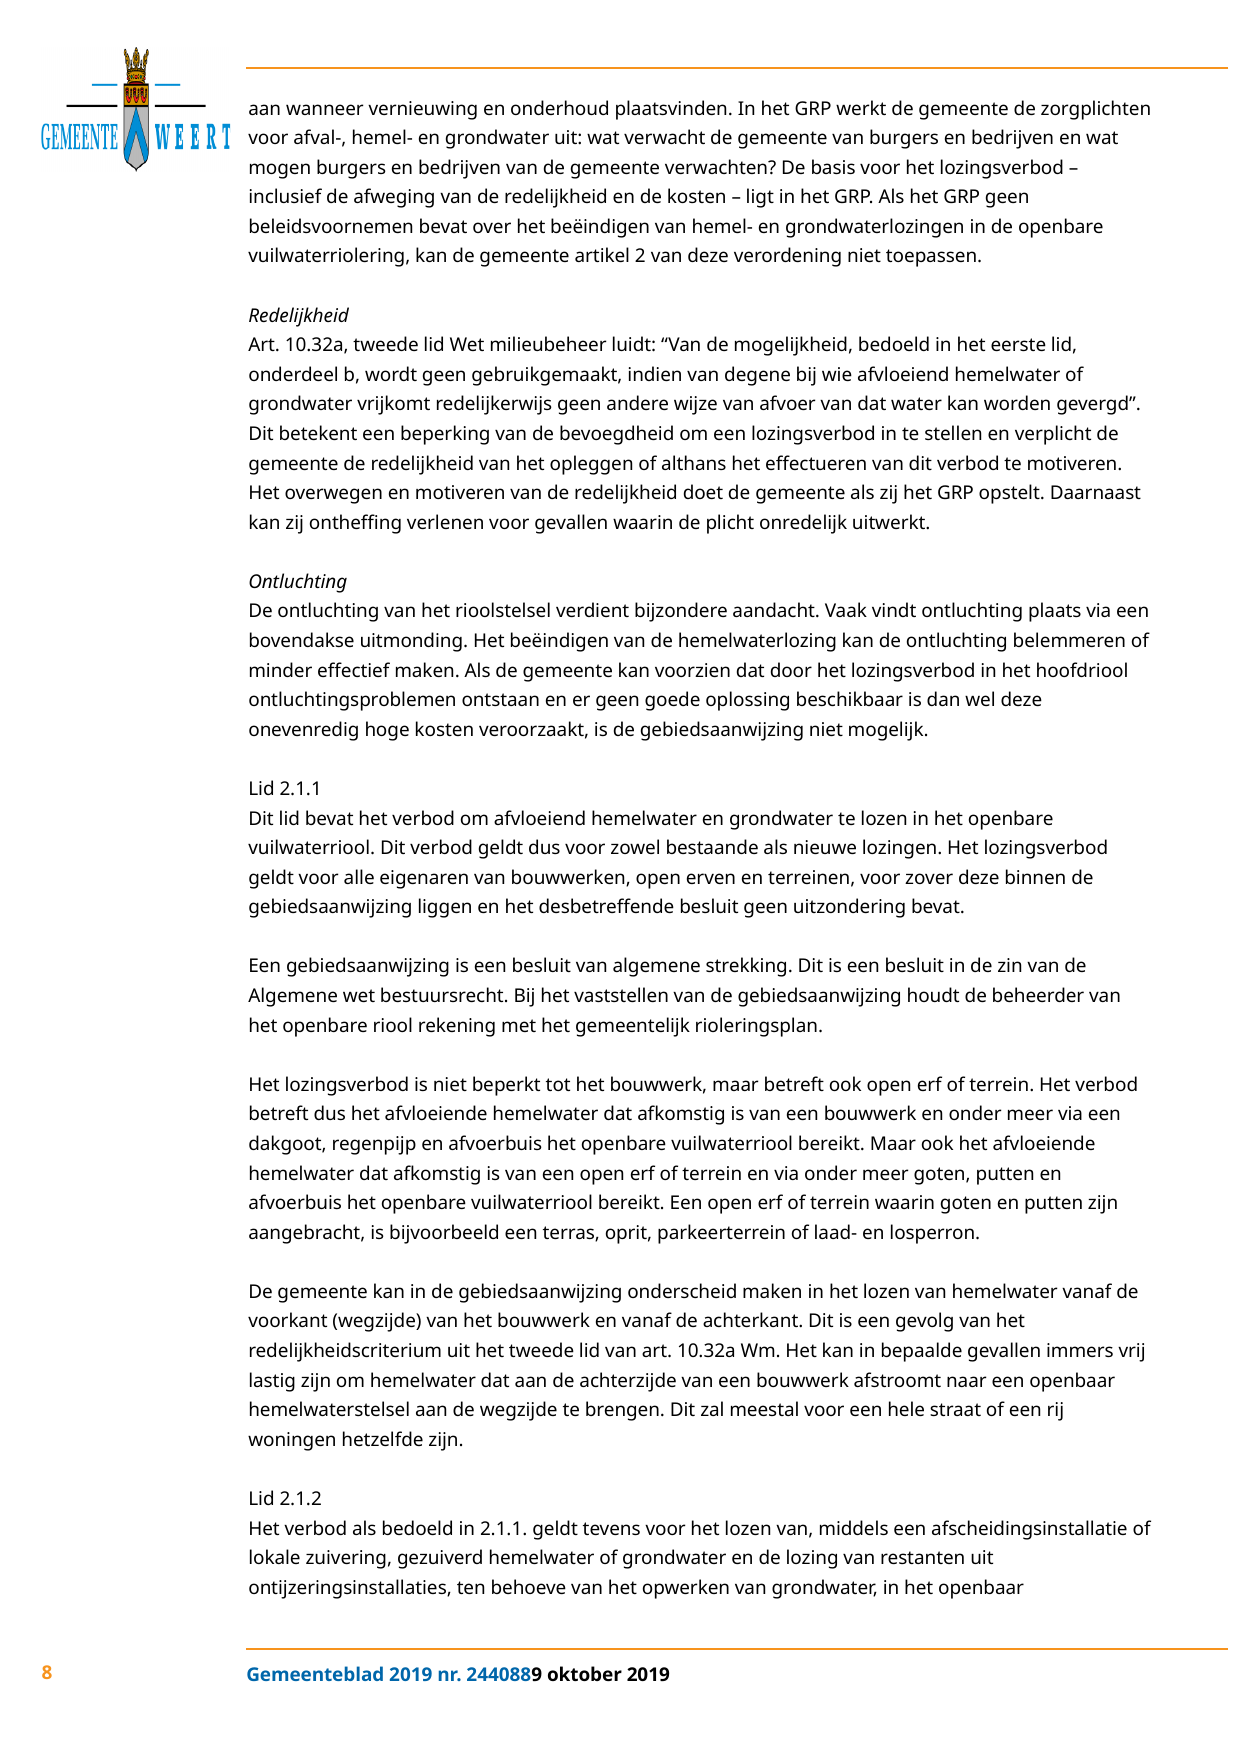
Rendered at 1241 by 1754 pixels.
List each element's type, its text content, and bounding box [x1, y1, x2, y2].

text Dit betekent een beperking van de bevoegdheid om een lozingsverbod in te stellen en verplicht de gemeente de redelijkheid van het opleggen of althans het effectueren van dit verbod te motiveren. Het overwegen en motiveren van de redelijkheid doet de gemeente als zij het GRP opstelt. Daarnaast kan zij ontheffing verlenen voor gevallen waarin de plicht onredelijk uitwerkt. [248, 420, 1152, 535]
text Een gebiedsaanwijzing is een besluit van algemene strekking. Dit is een besluit in de zin van de Algemene wet bestuursrecht. Bij het vaststellen van de gebiedsaanwijzing houdt de beheerder van het openbare riool rekening met het gemeentelijk rioleringsplan. [248, 953, 1152, 1038]
text Het verbod als bedoeld in 2.1.1. geldt tevens voor het lozen van, middels een afscheidingsinstallatie of lokale zuivering, gezuiverd hemelwater of grondwater en de lozing van restanten uit ontijzeringsinstallaties, ten behoeve van het opwerken van grondwater, in het openbaar [248, 1515, 1152, 1600]
text De gemeente kan in de gebiedsaanwijzing onderscheid maken in het lozen van hemelwater vanaf de voorkant (wegzijde) van het bouwwerk en vanaf de achterkant. Dit is een gevolg van het redelijkheidscriterium uit het tweede lid van art. 10.32a Wm. Het kan in bepaalde gevallen immers vrij lastig zijn om hemelwater dat aan de achterzijde van een bouwwerk afstroomt naar een openbaar hemelwaterstelsel aan de wegzijde te brengen. Dit zal meestal voor een hele straat of een rij woningen hetzelfde zijn. [248, 1278, 1152, 1452]
text Het lozingsverbod is niet beperkt tot het bouwwerk, maar betreft ook open erf of terrein. Het verbod betreft dus het afvloeiende hemelwater dat afkomstig is van een bouwwerk en onder meer via een dakgoot, regenpijp en afvoerbuis het openbare vuilwaterriool bereikt. Maar ook het afvloeiende hemelwater dat afkomstig is van een open erf of terrein en via onder meer goten, putten en afvoerbuis het openbare vuilwaterriool bereikt. Een open erf of terrein waarin goten en putten zijn aangebracht, is bijvoorbeeld een terras, oprit, parkeerterrein of laad- en losperron. [248, 1071, 1152, 1245]
text Dit lid bevat het verbod om afvloeiend hemelwater en grondwater te lozen in het openbare vuilwaterriool. Dit verbod geldt dus voor zowel bestaande als nieuwe lozingen. Het lozingsverbod geldt voor alle eigenaren van bouwwerken, open erven en terreinen, voor zover deze binnen de gebiedsaanwijzing liggen en het desbetreffende besluit geen uitzondering bevat. [248, 805, 1152, 919]
text Redelijkheid [248, 302, 1152, 328]
text Lid 2.1.2 [248, 1485, 1152, 1511]
text Ontluchting [248, 568, 1152, 594]
text De ontluchting van het rioolstelsel verdient bijzondere aandacht. Vaak vindt ontluchting plaats via een bovendakse uitmonding. Het beëindigen van de hemelwaterlozing kan de ontluchting belemmeren of minder effectief maken. Als de gemeente kan voorzien dat door het lozingsverbod in het hoofdriool ontluchtingsproblemen ontstaan en er geen goede oplossing beschikbaar is dan wel deze onevenredig hoge kosten veroorzaakt, is de gebiedsaanwijzing niet mogelijk. [248, 598, 1152, 742]
picture [41, 47, 231, 172]
text aan wanneer vernieuwing en onderhoud plaatsvinden. In het GRP werkt de gemeente de zorgplichten voor afval-, hemel- en grondwater uit: wat verwacht de gemeente van burgers en bedrijven en wat mogen burgers en bedrijven van de gemeente verwachten? De basis voor het lozingsverbod – inclusief de afweging van de redelijkheid en de kosten – ligt in het GRP. Als het GRP geen beleidsvoornemen bevat over het beëindigen van hemel- en grondwaterlozingen in de openbare vuilwaterriolering, kan de gemeente artikel 2 van deze verordening niet toepassen. [248, 95, 1152, 268]
text Lid 2.1.1 [248, 775, 1152, 801]
text Art. 10.32a, tweede lid Wet milieubeheer luidt: “Van de mogelijkheid, bedoeld in het eerste lid, onderdeel b, wordt geen gebruikgemaakt, indien van degene bij wie afvloeiend hemelwater of grondwater vrijkomt redelijkerwijs geen andere wijze van afvoer van dat water kan worden gevergd”. [248, 331, 1152, 416]
